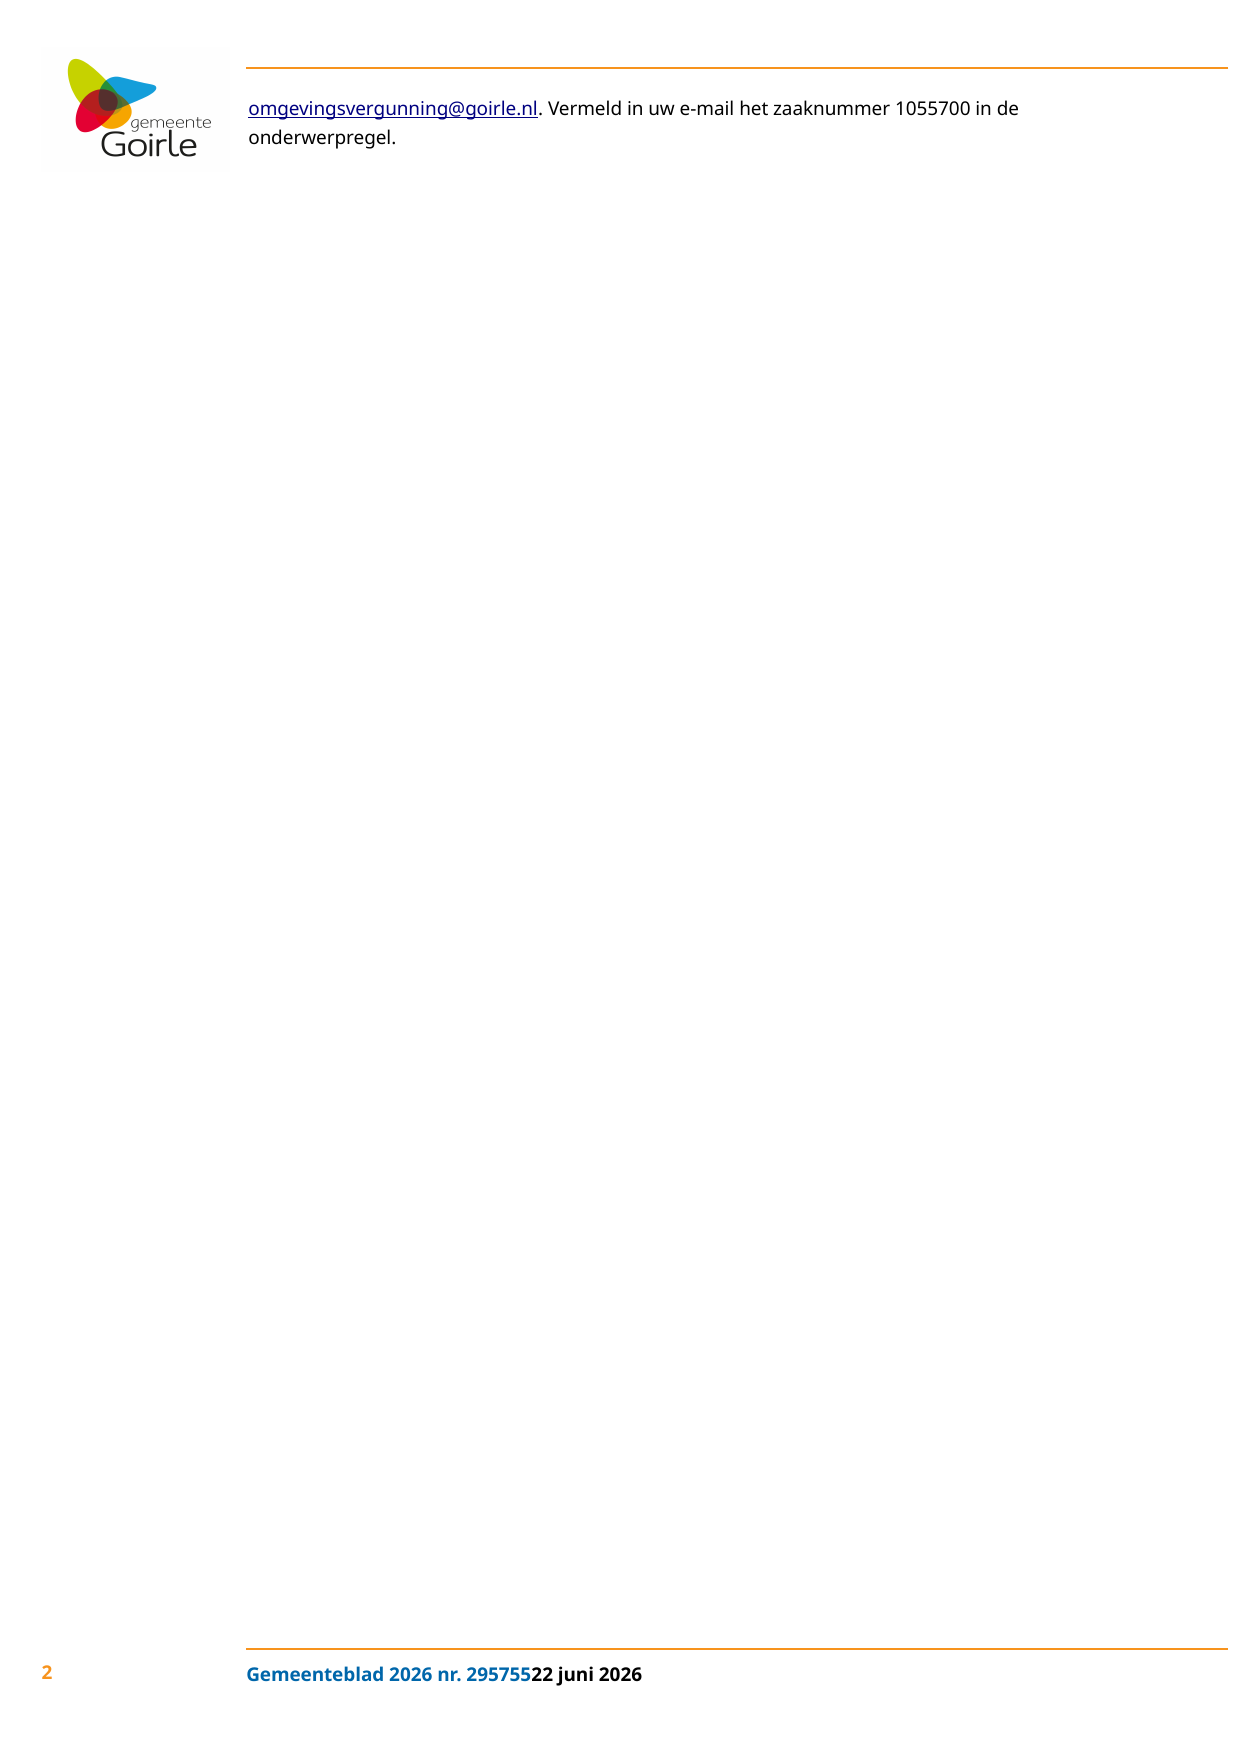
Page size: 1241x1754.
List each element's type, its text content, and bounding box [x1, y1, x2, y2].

text omgevingsvergunning@goirle.nl. Vermeld in uw e-mail het zaaknummer 1055700 in de onderwerpregel. [248, 95, 1152, 150]
picture [41, 47, 231, 172]
